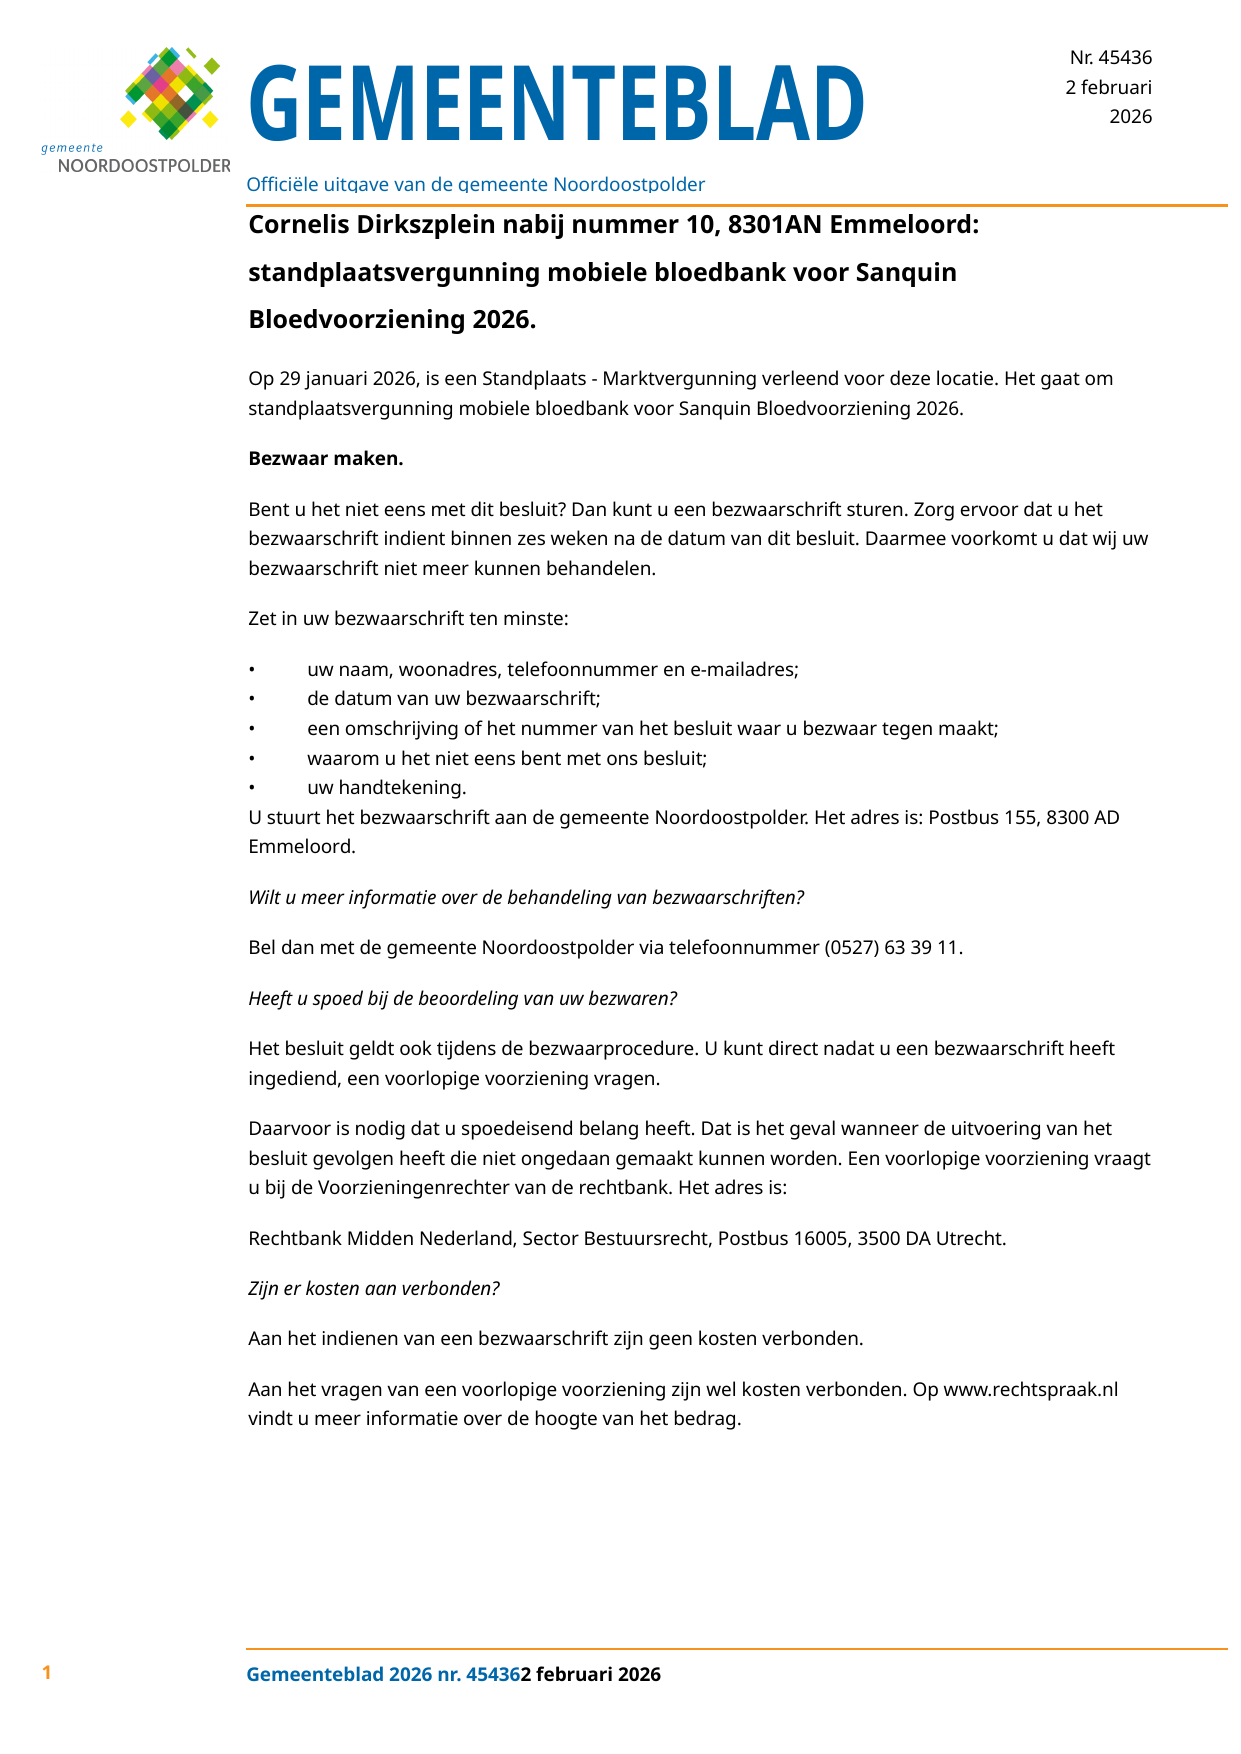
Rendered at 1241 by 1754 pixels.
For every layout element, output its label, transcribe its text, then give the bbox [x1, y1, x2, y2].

text Aan het vragen van een voorlopige voorziening zijn wel kosten verbonden. Op www.rechtspraak.nl vindt u meer informatie over de hoogte van het bedrag. [248, 1376, 1152, 1431]
text Rechtbank Midden Nederland, Sector Bestuursrecht, Postbus 16005, 3500 DA Utrecht. [248, 1225, 1152, 1250]
list waarom u het niet eens bent met ons besluit; [248, 745, 1152, 770]
list uw naam, woonadres, telefoonnummer en e-mailadres; [248, 656, 1152, 682]
text Bel dan met de gemeente Noordoostpolder via telefoonnummer (0527) 63 39 11. [248, 934, 1152, 960]
text Wilt u meer informatie over de behandeling van bezwaarschriften? [248, 884, 1152, 909]
text Aan het indienen van een bezwaarschrift zijn geen kosten verbonden. [248, 1326, 1152, 1351]
text Heeft u spoed bij de beoordeling van uw bezwaren? [248, 985, 1152, 1010]
text Cornelis Dirkszplein nabij nummer 10, 8301AN Emmeloord: standplaatsvergunning mobiele bloedbank voor Sanquin Bloedvoorziening 2026. [248, 207, 1152, 336]
text Daarvoor is nodig dat u spoedeisend belang heeft. Dat is het geval wanneer de uitvoering van het besluit gevolgen heeft die niet ongedaan gemaakt kunnen worden. Een voorlopige voorziening vraagt u bij de Voorzieningenrechter van de rechtbank. Het adres is: [248, 1115, 1152, 1200]
list een omschrijving of het nummer van het besluit waar u bezwaar tegen maakt; [248, 715, 1152, 741]
picture [41, 47, 231, 172]
text Op 29 januari 2026, is een Standplaats - Marktvergunning verleend voor deze locatie. Het gaat om standplaatsvergunning mobiele bloedbank voor Sanquin Bloedvoorziening 2026. [248, 366, 1152, 421]
text Het besluit geldt ook tijdens de bezwaarprocedure. U kunt direct nadat u een bezwaarschrift heeft ingediend, een voorlopige voorziening vragen. [248, 1035, 1152, 1090]
text U stuurt het bezwaarschrift aan de gemeente Noordoostpolder. Het adres is: Postbus 155, 8300 AD Emmeloord. [248, 804, 1152, 859]
text Bent u het niet eens met dit besluit? Dan kunt u een bezwaarschrift sturen. Zorg ervoor dat u het bezwaarschrift indient binnen zes weken na de datum van dit besluit. Daarmee voorkomt u dat wij uw bezwaarschrift niet meer kunnen behandelen. [248, 496, 1152, 581]
text Zijn er kosten aan verbonden? [248, 1275, 1152, 1301]
list uw handtekening. [248, 774, 1152, 800]
list de datum van uw bezwaarschrift; [248, 686, 1152, 711]
text Bezwaar maken. [248, 446, 1152, 471]
text Zet in uw bezwaarschrift ten minste: [248, 606, 1152, 631]
